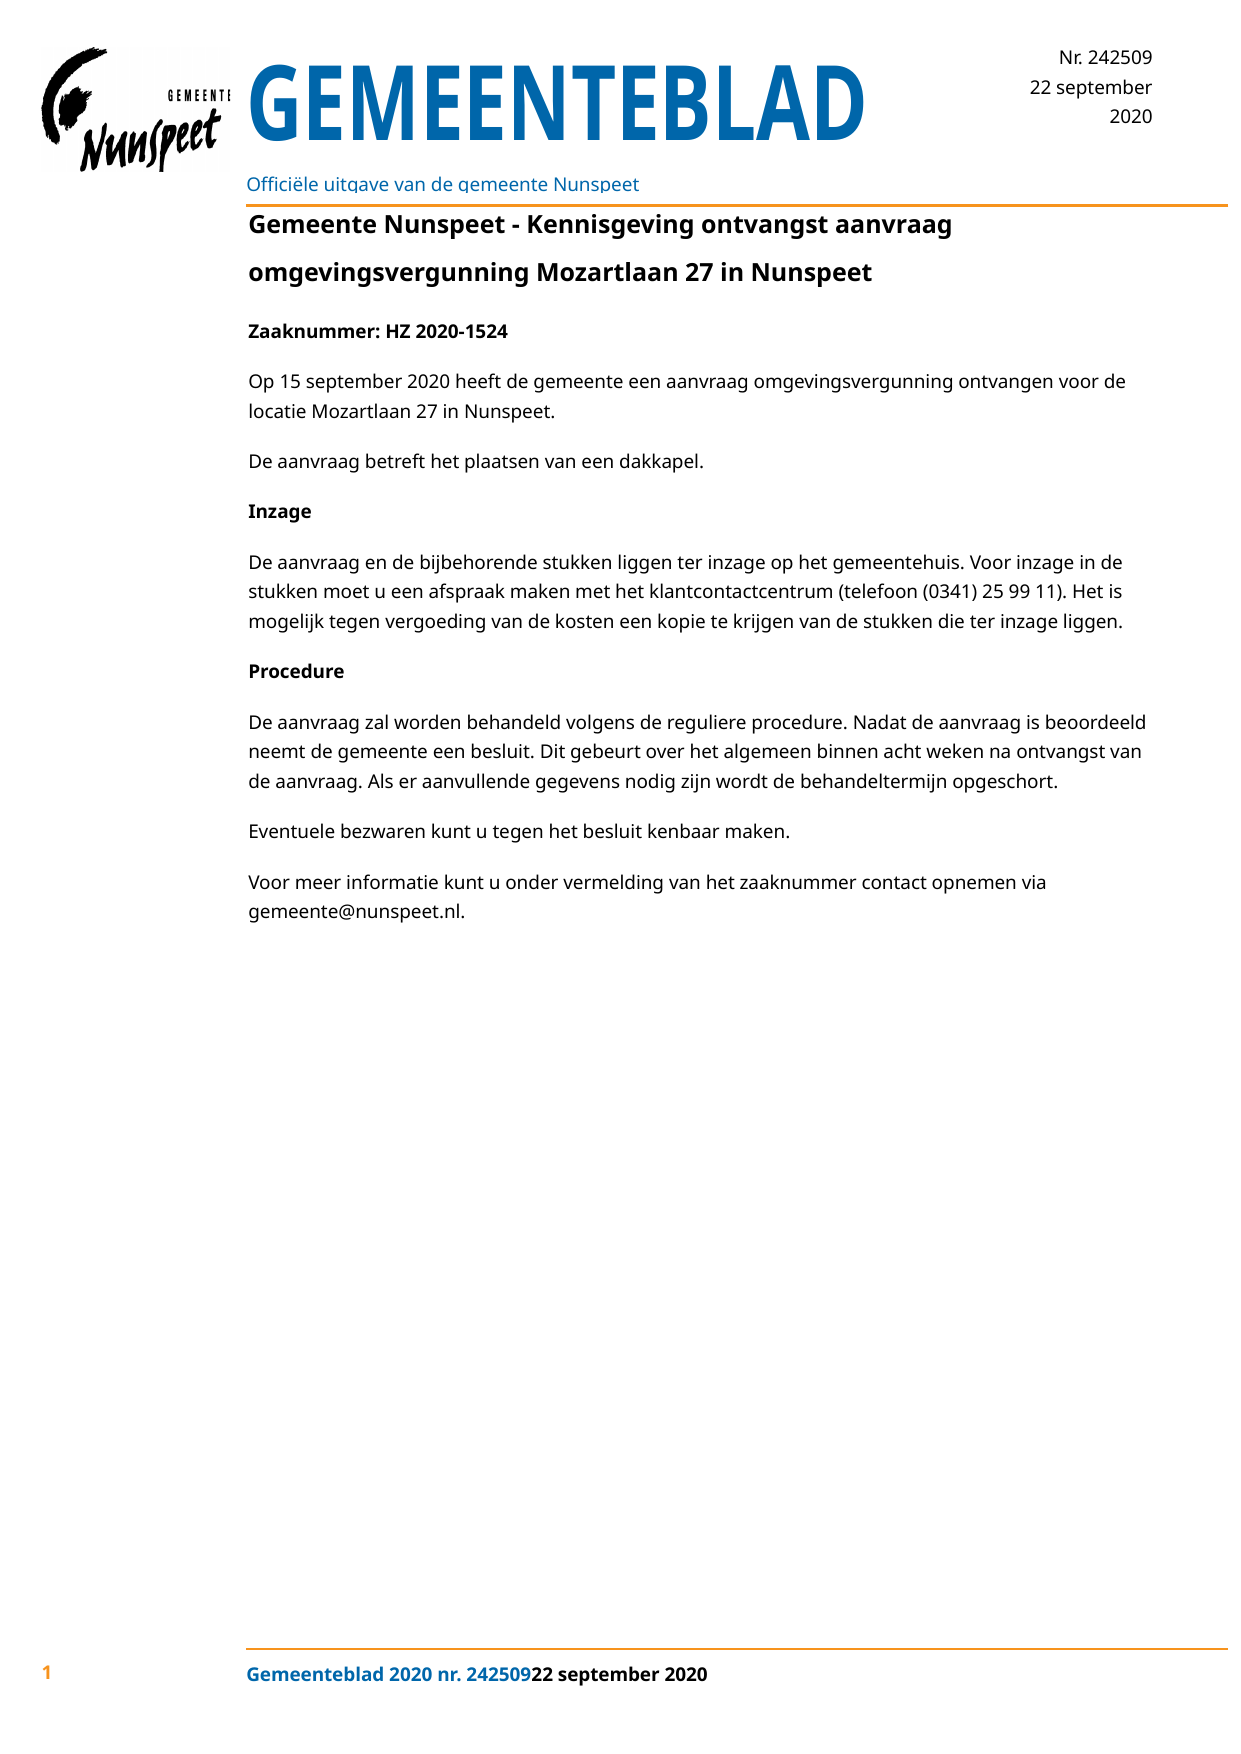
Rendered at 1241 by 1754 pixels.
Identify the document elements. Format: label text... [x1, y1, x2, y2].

text De aanvraag zal worden behandeld volgens de reguliere procedure. Nadat de aanvraag is beoordeeld neemt de gemeente een besluit. Dit gebeurt over het algemeen binnen acht weken na ontvangst van de aanvraag. Als er aanvullende gegevens nodig zijn wordt de behandeltermijn opgeschort. [248, 709, 1152, 794]
text Gemeente Nunspeet - Kennisgeving ontvangst aanvraag omgevingsvergunning Mozartlaan 27 in Nunspeet [248, 207, 1152, 288]
text De aanvraag en de bijbehorende stukken liggen ter inzage op het gemeentehuis. Voor inzage in de stukken moet u een afspraak maken met het klantcontactcentrum (telefoon (0341) 25 99 11). Het is mogelijk tegen vergoeding van de kosten een kopie te krijgen van de stukken die ter inzage liggen. [248, 549, 1152, 634]
text Zaaknummer: HZ 2020-1524 [248, 318, 1152, 344]
text Op 15 september 2020 heeft de gemeente een aanvraag omgevingsvergunning ontvangen voor de locatie Mozartlaan 27 in Nunspeet. [248, 368, 1152, 424]
text Eventuele bezwaren kunt u tegen het besluit kenbaar maken. [248, 819, 1152, 844]
text Inzage [248, 499, 1152, 524]
text Voor meer informatie kunt u onder vermelding van het zaaknummer contact opnemen via gemeente@nunspeet.nl. [248, 869, 1152, 924]
text Procedure [248, 659, 1152, 684]
picture [41, 47, 231, 172]
text De aanvraag betreft het plaatsen van een dakkapel. [248, 448, 1152, 474]
